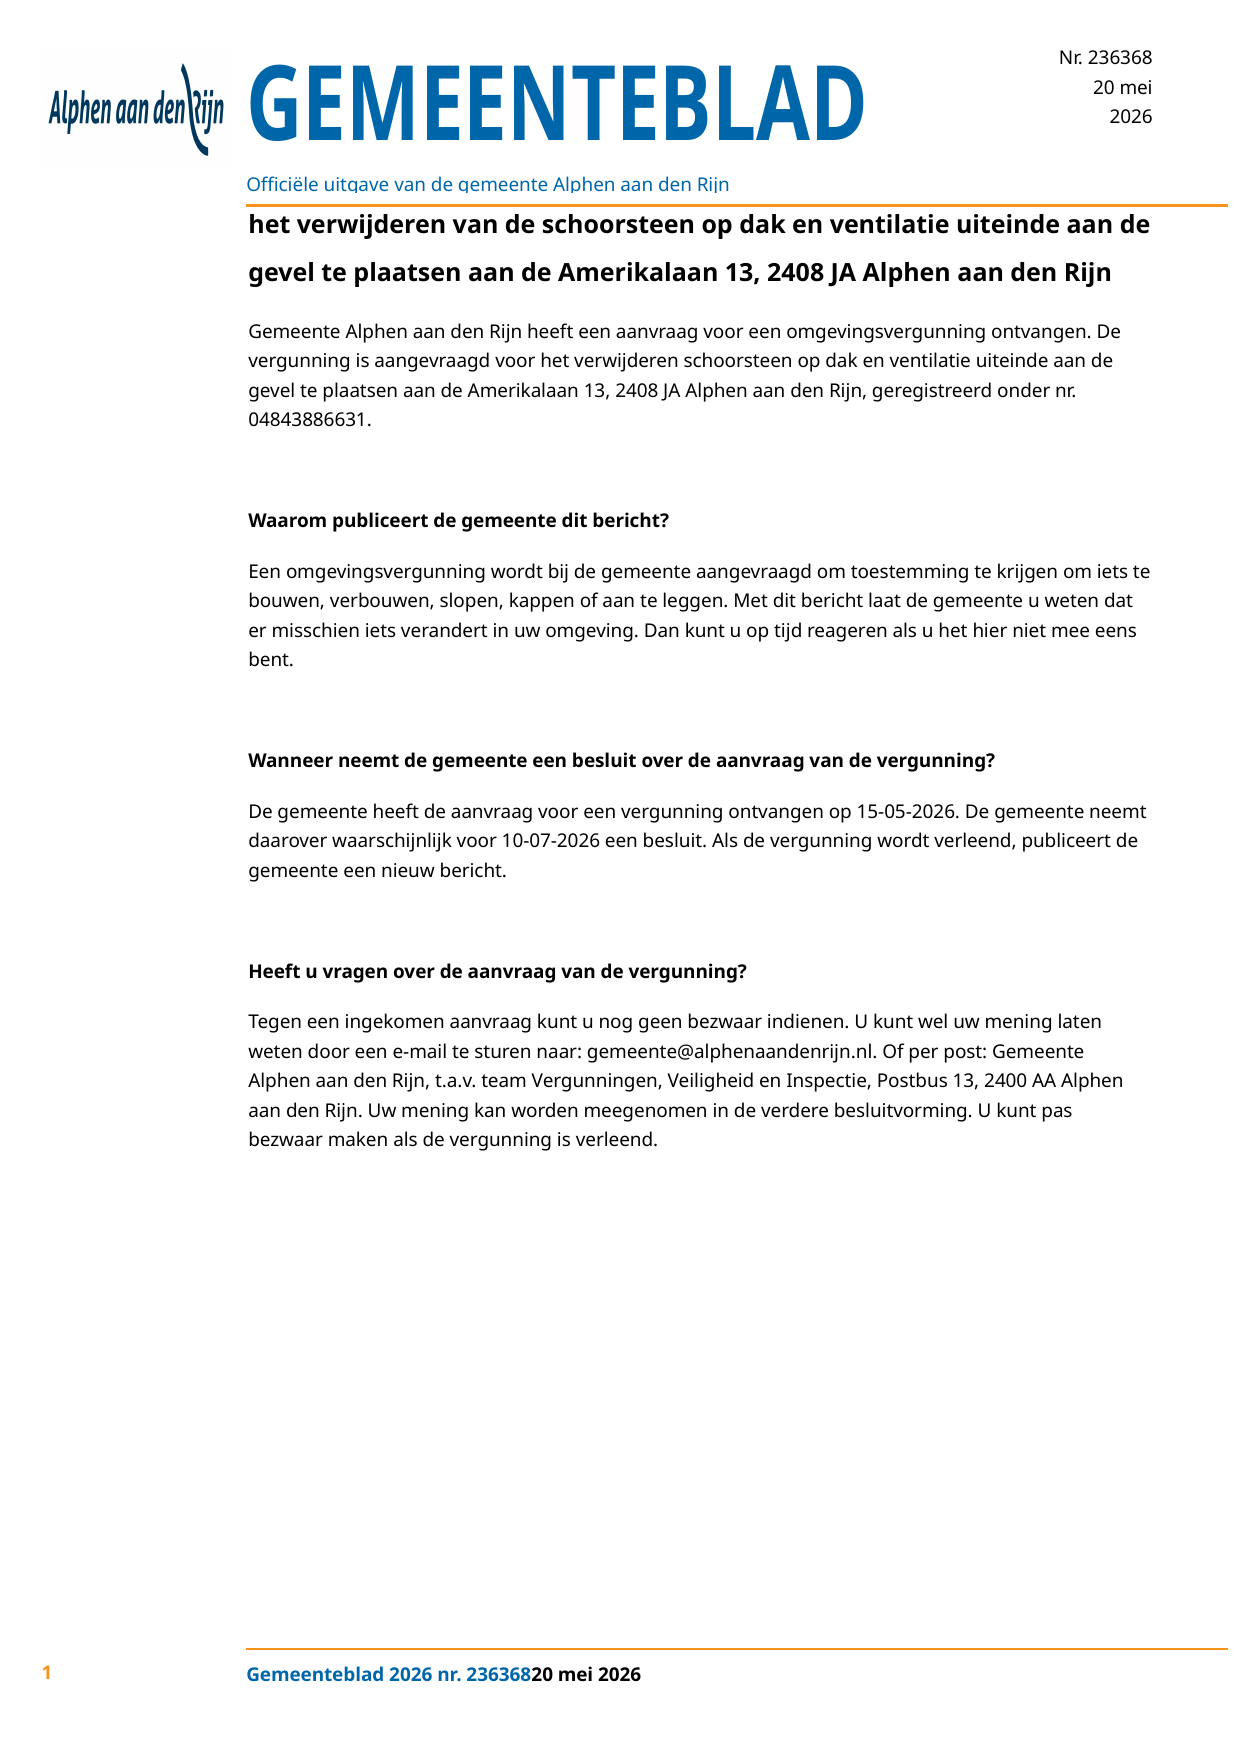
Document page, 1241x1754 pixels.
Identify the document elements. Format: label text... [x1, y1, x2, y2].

text Wanneer neemt de gemeente een besluit over de aanvraag van de vergunning? [248, 747, 1152, 773]
text Heeft u vragen over de aanvraag van de vergunning? [248, 958, 1152, 984]
picture [41, 47, 231, 172]
text Tegen een ingekomen aanvraag kunt u nog geen bezwaar indienen. U kunt wel uw mening laten weten door een e-mail te sturen naar: gemeente@alphenaandenrijn.nl. Of per post: Gemeente Alphen aan den Rijn, t.a.v. team Vergunningen, Veiligheid en Inspectie, Postbus 13, 2400 AA Alphen aan den Rijn. Uw mening kan worden meegenomen in de verdere besluitvorming. U kunt pas bezwaar maken als de vergunning is verleend. [248, 1008, 1152, 1152]
text De gemeente heeft de aanvraag voor een vergunning ontvangen op 15-05-2026. De gemeente neemt daarover waarschijnlijk voor 10-07-2026 een besluit. Als de vergunning wordt verleend, publiceert de gemeente een nieuw bericht. [248, 798, 1152, 883]
text Gemeente Alphen aan den Rijn heeft een aanvraag voor een omgevingsvergunning ontvangen. De vergunning is aangevraagd voor het verwijderen schoorsteen op dak en ventilatie uiteinde aan de gevel te plaatsen aan de Amerikalaan 13, 2408 JA Alphen aan den Rijn, geregistreerd onder nr. 04843886631. [248, 318, 1152, 432]
text het verwijderen van de schoorsteen op dak en ventilatie uiteinde aan de gevel te plaatsen aan de Amerikalaan 13, 2408 JA Alphen aan den Rijn [248, 207, 1152, 288]
text Een omgevingsvergunning wordt bij de gemeente aangevraagd om toestemming te krijgen om iets te bouwen, verbouwen, slopen, kappen of aan te leggen. Met dit bericht laat de gemeente u weten dat er misschien iets verandert in uw omgeving. Dan kunt u op tijd reageren als u het hier niet mee eens bent. [248, 558, 1152, 672]
text Waarom publiceert de gemeente dit bericht? [248, 507, 1152, 533]
